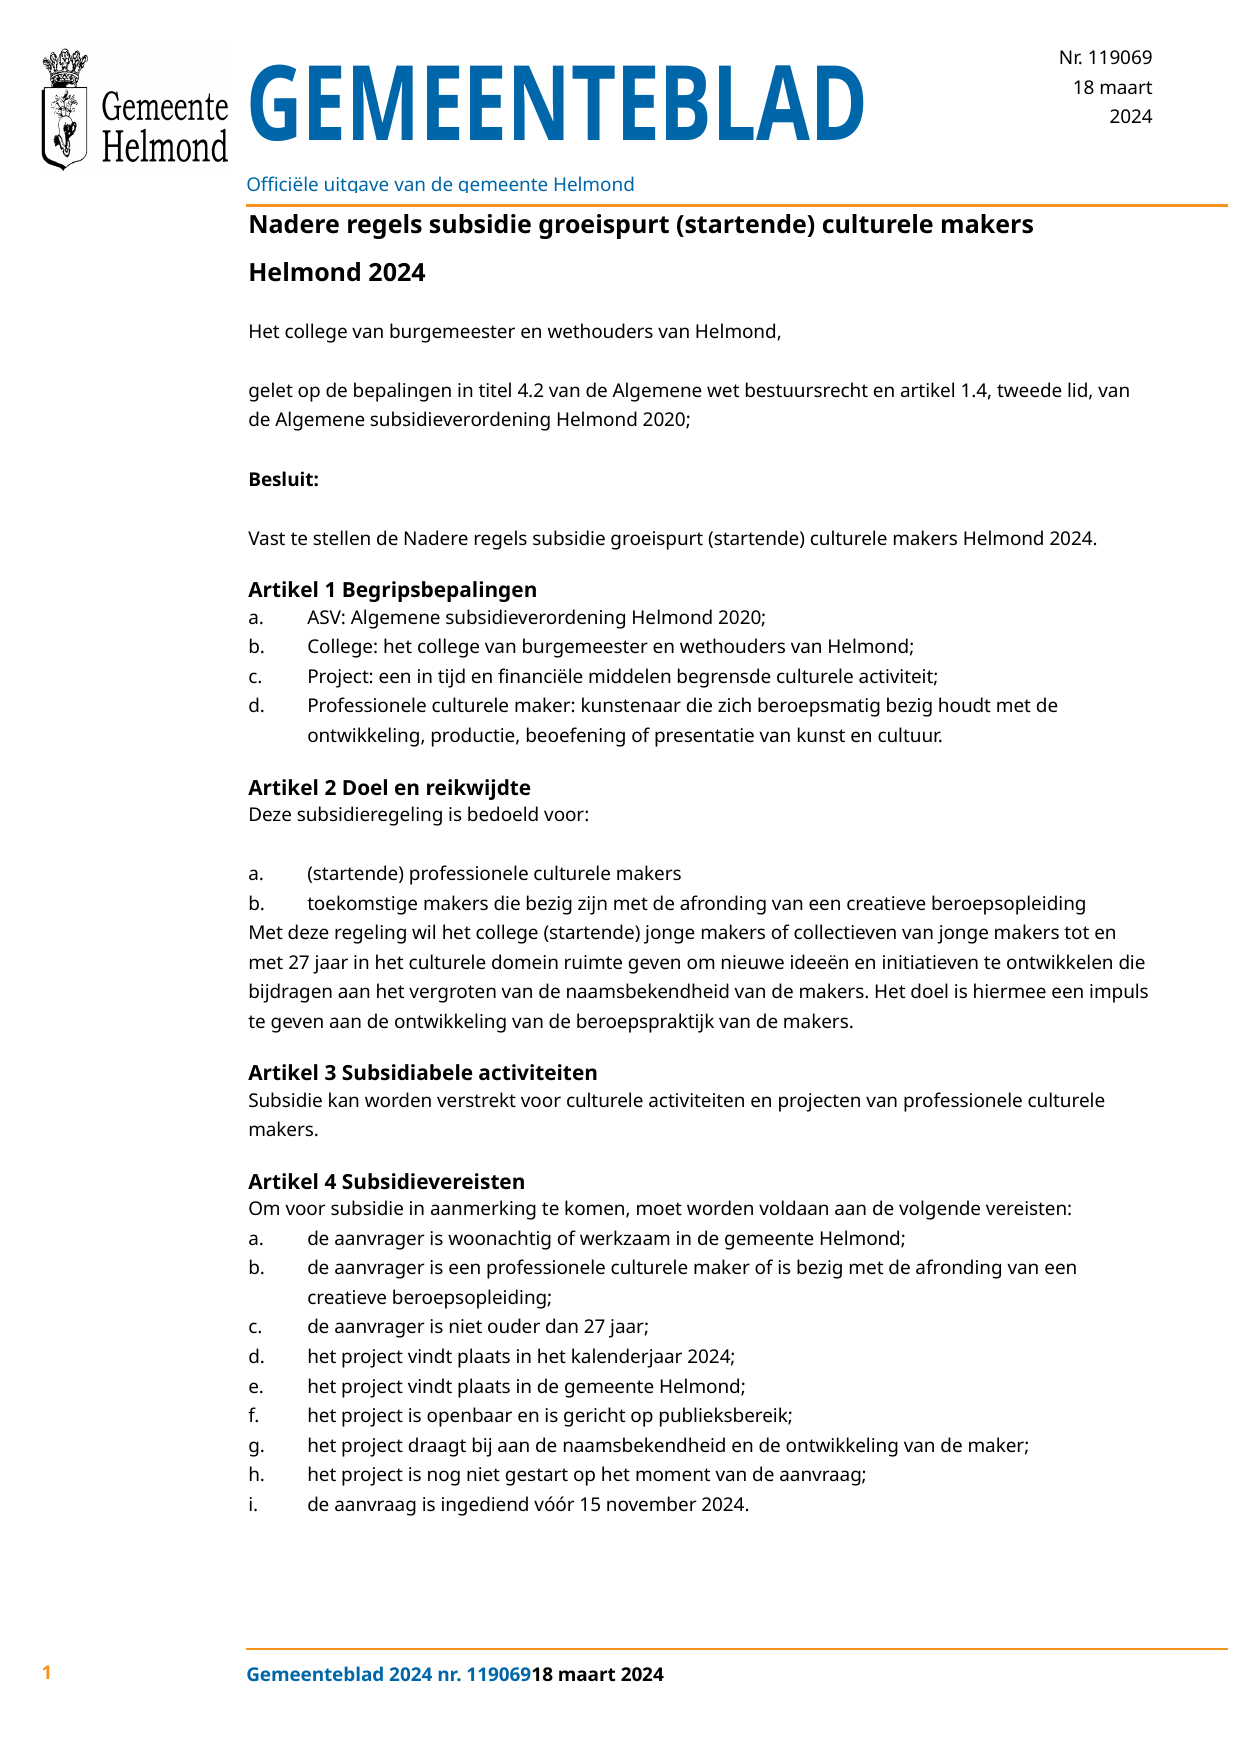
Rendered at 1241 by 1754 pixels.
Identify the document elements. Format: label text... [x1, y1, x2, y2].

text Het college van burgemeester en wethouders van Helmond, [248, 318, 1152, 344]
list de aanvrager is niet ouder dan 27 jaar; [248, 1314, 1152, 1339]
list toekomstige makers die bezig zijn met de afronding van een creatieve beroepsopleiding [248, 890, 1152, 916]
text Artikel 3 Subsidiabele activiteiten [248, 1058, 1152, 1087]
list College: het college van burgemeester en wethouders van Helmond; [248, 633, 1152, 659]
list de aanvraag is ingediend vóór 15 november 2024. [248, 1491, 1152, 1517]
list de aanvrager is woonachtig of werkzaam in de gemeente Helmond; [248, 1225, 1152, 1251]
list het project is nog niet gestart op het moment van de aanvraag; [248, 1462, 1152, 1487]
list de aanvrager is een professionele culturele maker of is bezig met de afronding van een creatieve beroepsopleiding; [248, 1254, 1152, 1310]
list het project vindt plaats in het kalenderjaar 2024; [248, 1343, 1152, 1369]
text Om voor subsidie in aanmerking te komen, moet worden voldaan aan de volgende vereisten: [248, 1195, 1152, 1221]
text Subsidie kan worden verstrekt voor culturele activiteiten en projecten van professionele culturele makers. [248, 1087, 1152, 1142]
text Artikel 1 Begripsbepalingen [248, 575, 1152, 604]
picture [41, 47, 231, 172]
list het project is openbaar en is gericht op publieksbereik; [248, 1402, 1152, 1428]
list (startende) professionele culturele makers [248, 860, 1152, 886]
text Artikel 4 Subsidievereisten [248, 1167, 1152, 1195]
list Project: een in tijd en financiële middelen begrensde culturele activiteit; [248, 663, 1152, 689]
list het project vindt plaats in de gemeente Helmond; [248, 1373, 1152, 1399]
list ASV: Algemene subsidieverordening Helmond 2020; [248, 604, 1152, 629]
text gelet op de bepalingen in titel 4.2 van de Algemene wet bestuursrecht en artikel 1.4, tweede lid, van de Algemene subsidieverordening Helmond 2020; [248, 377, 1152, 432]
list het project draagt bij aan de naamsbekendheid en de ontwikkeling van de maker; [248, 1432, 1152, 1458]
text Artikel 2 Doel en reikwijdte [248, 773, 1152, 801]
text Nadere regels subsidie groeispurt (startende) culturele makers Helmond 2024 [248, 207, 1152, 288]
text Vast te stellen de Nadere regels subsidie groeispurt (startende) culturele makers Helmond 2024. [248, 525, 1152, 551]
list Professionele culturele maker: kunstenaar die zich beroepsmatig bezig houdt met de ontwikkeling, productie, beoefening of presentatie van kunst en cultuur. [248, 693, 1152, 748]
text Besluit: [248, 466, 1152, 492]
text Met deze regeling wil het college (startende) jonge makers of collectieven van jonge makers tot en met 27 jaar in het culturele domein ruimte geven om nieuwe ideeën en initiatieven te ontwikkelen die bijdragen aan het vergroten van de naamsbekendheid van de makers. Het doel is hiermee een impuls te geven aan de ontwikkeling van de beroepspraktijk van de makers. [248, 919, 1152, 1034]
text Deze subsidieregeling is bedoeld voor: [248, 801, 1152, 827]
